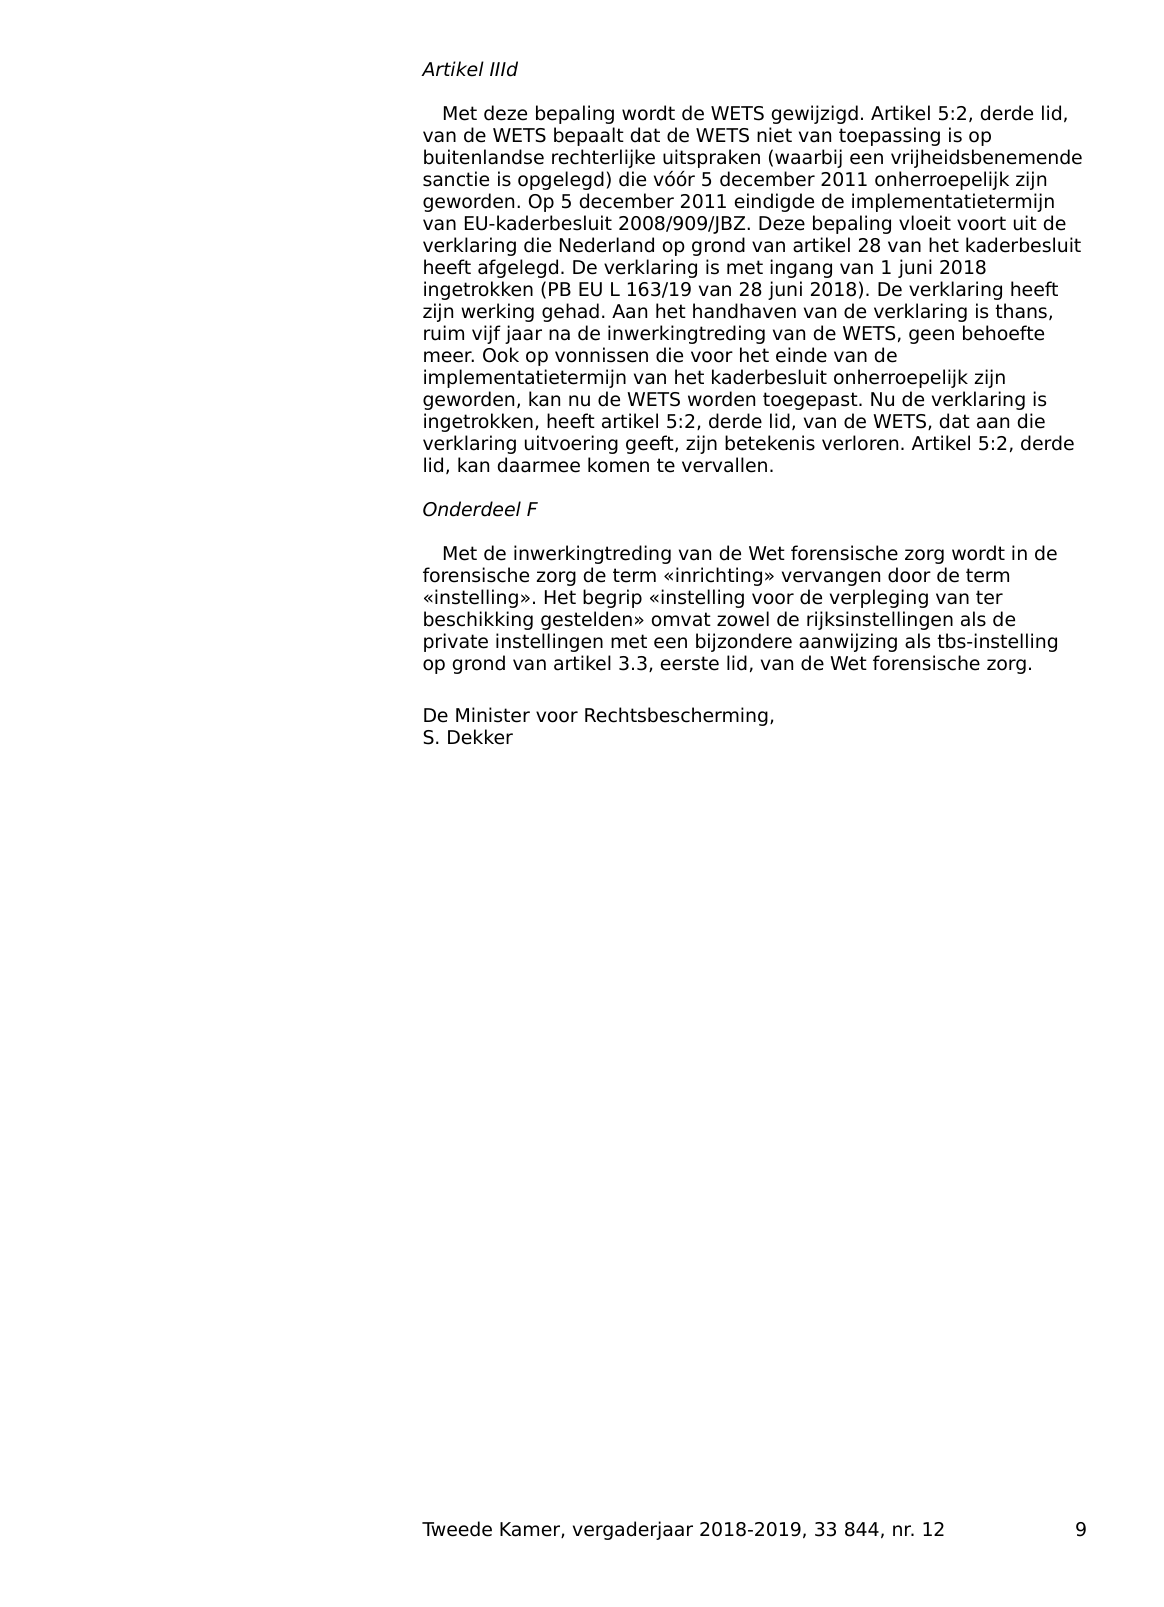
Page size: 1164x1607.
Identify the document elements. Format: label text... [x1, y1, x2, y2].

text De Minister voor Rechtsbescherming, S. Dekker [422, 705, 1087, 749]
text Met de inwerkingtreding van de Wet forensische zorg wordt in de forensische zorg de term «inrichting» vervangen door de term «instelling». Het begrip «instelling voor de verpleging van ter beschikking gestelden» omvat zowel de rijksinstellingen als de private instellingen met een bijzondere aanwijzing als tbs-instelling op grond van artikel 3.3, eerste lid, van de Wet forensische zorg. [422, 543, 1087, 675]
subtitle Onderdeel F [422, 499, 1087, 521]
text Met deze bepaling wordt de WETS gewijzigd. Artikel 5:2, derde lid, van de WETS bepaalt dat de WETS niet van toepassing is op buitenlandse rechterlijke uitspraken (waarbij een vrijheidsbenemende sanctie is opgelegd) die vóór 5 december 2011 onherroepelijk zijn geworden. Op 5 december 2011 eindigde de implementatietermijn van EU-kaderbesluit 2008/909/JBZ. Deze bepaling vloeit voort uit de verklaring die Nederland op grond van artikel 28 van het kaderbesluit heeft afgelegd. De verklaring is met ingang van 1 juni 2018 ingetrokken (PB EU L 163/19 van 28 juni 2018). De verklaring heeft zijn werking gehad. Aan het handhaven van de verklaring is thans, ruim vijf jaar na de inwerkingtreding van de WETS, geen behoefte meer. Ook op vonnissen die voor het einde van de implementatietermijn van het kaderbesluit onherroepelijk zijn geworden, kan nu de WETS worden toegepast. Nu de verklaring is ingetrokken, heeft artikel 5:2, derde lid, van de WETS, dat aan die verklaring uitvoering geeft, zijn betekenis verloren. Artikel 5:2, derde lid, kan daarmee komen te vervallen. [422, 103, 1087, 477]
subtitle Artikel IIId [422, 59, 1087, 81]
